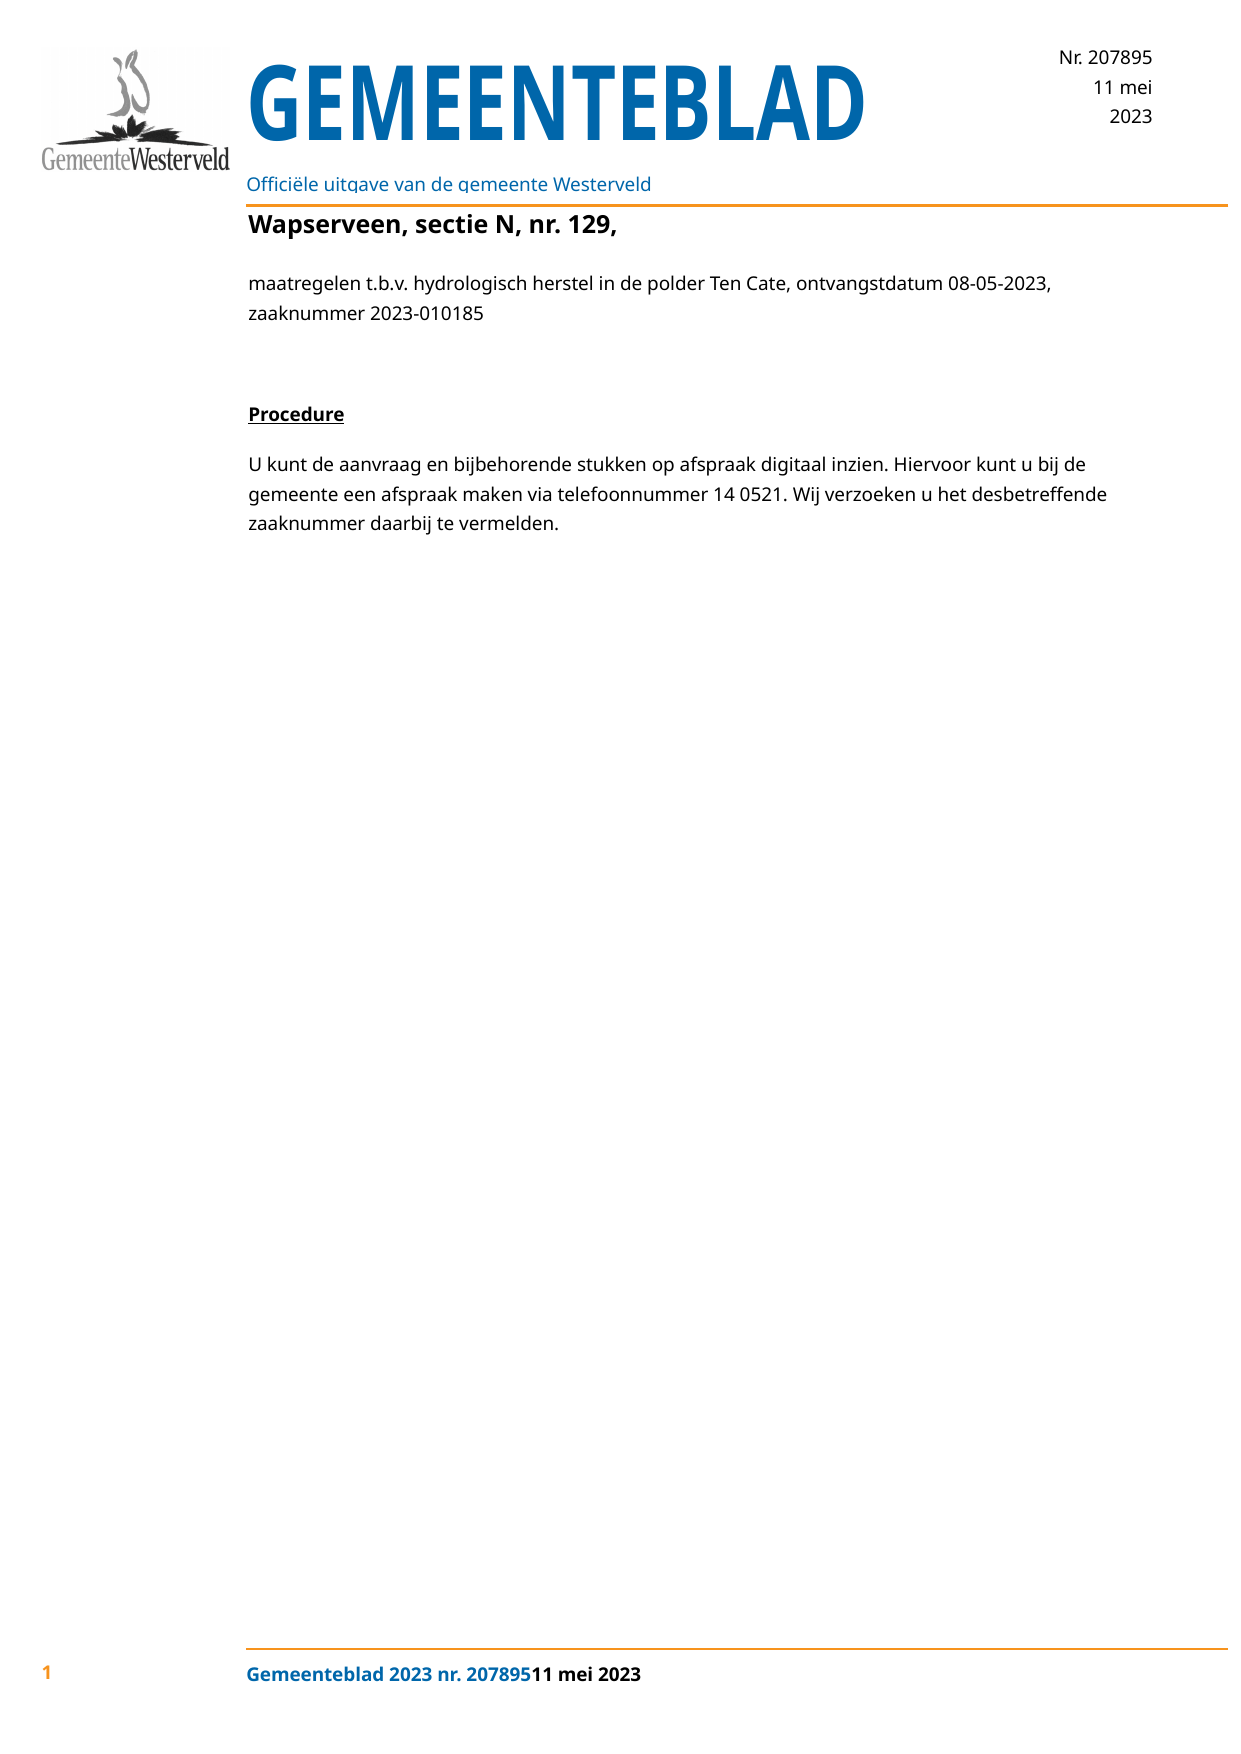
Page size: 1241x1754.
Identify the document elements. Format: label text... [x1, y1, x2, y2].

picture [41, 47, 231, 172]
text U kunt de aanvraag en bijbehorende stukken op afspraak digitaal inzien. Hiervoor kunt u bij de gemeente een afspraak maken via telefoonnummer 14 0521. Wij verzoeken u het desbetreffende zaaknummer daarbij te vermelden. [248, 451, 1152, 536]
text Procedure [248, 401, 1152, 426]
text Wapserveen, sectie N, nr. 129, [248, 207, 1152, 241]
text maatregelen t.b.v. hydrologisch herstel in de polder Ten Cate, ontvangstdatum 08-05-2023, zaaknummer 2023-010185 [248, 270, 1152, 326]
